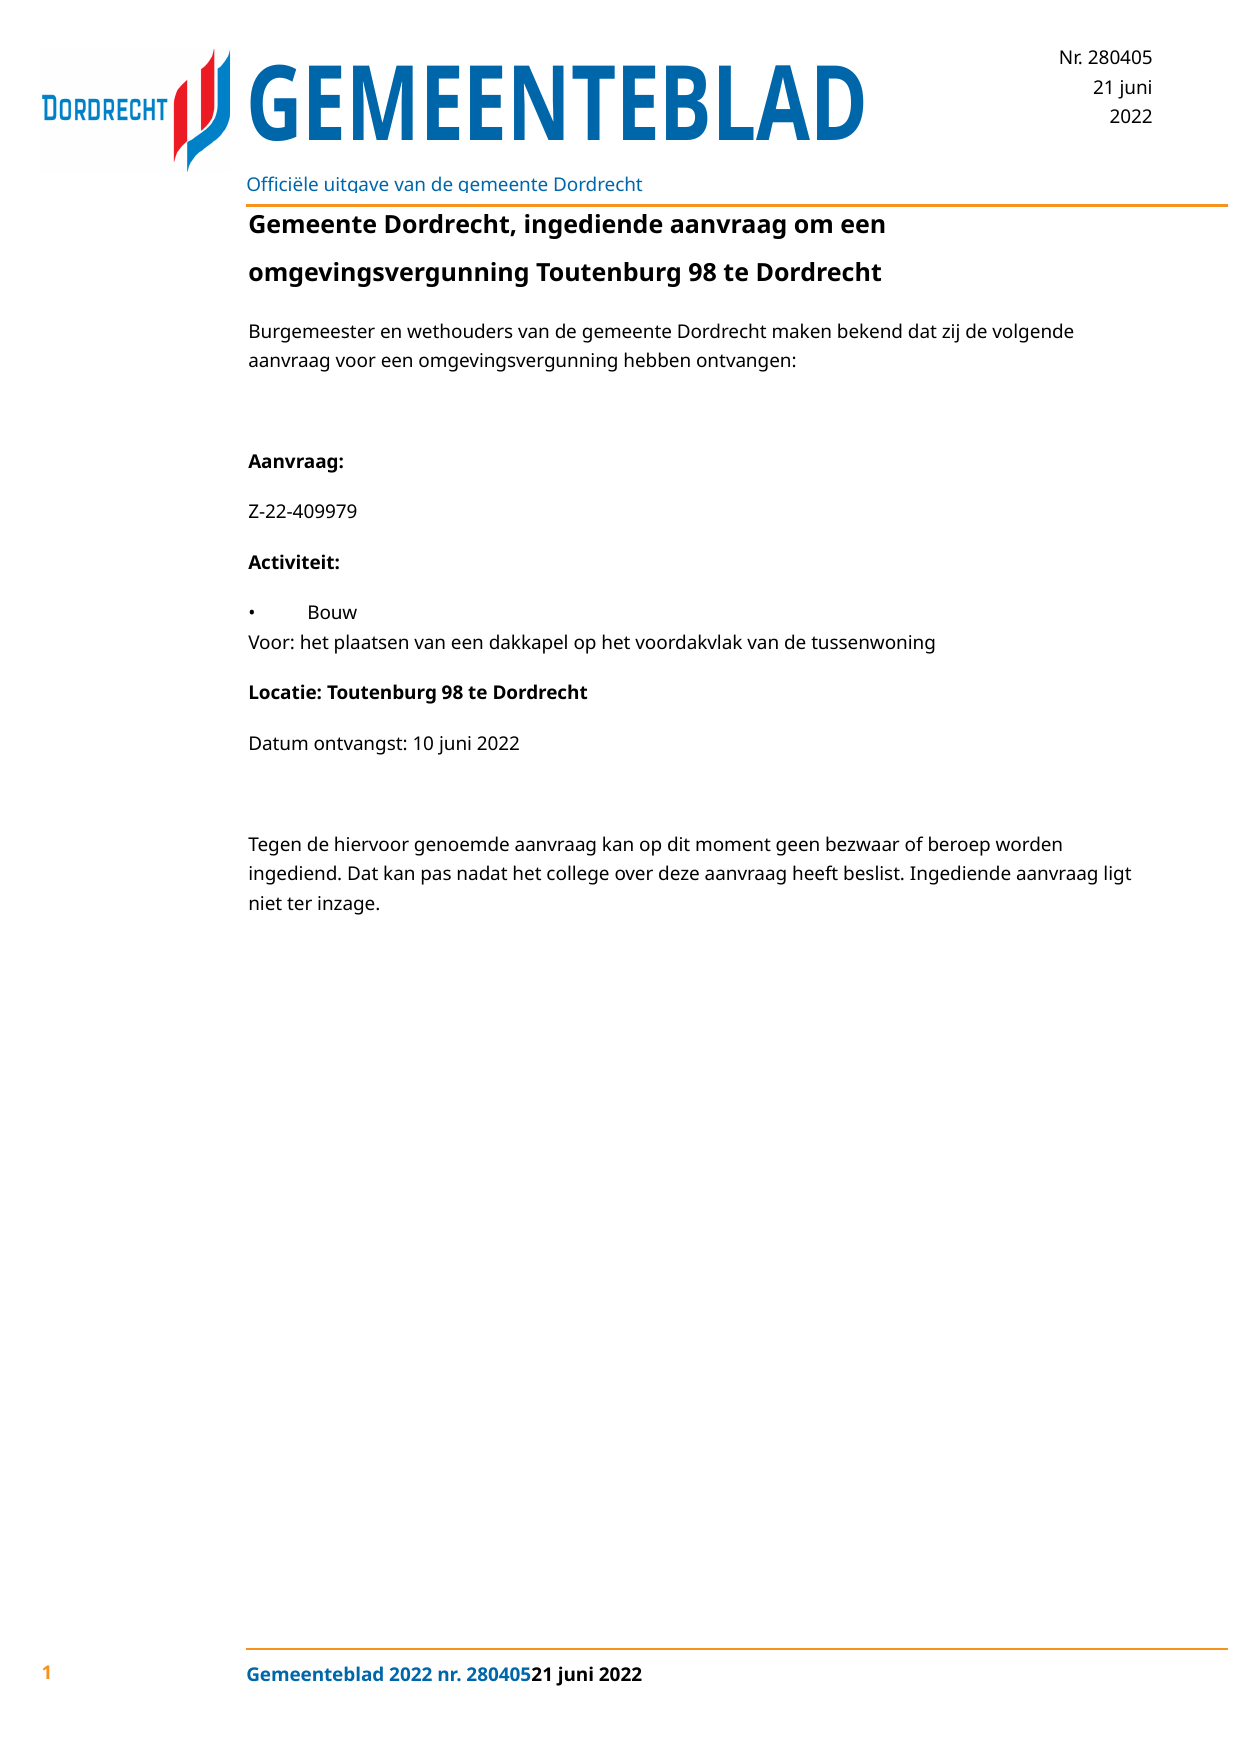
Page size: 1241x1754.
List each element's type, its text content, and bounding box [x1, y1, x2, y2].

text Burgemeester en wethouders van de gemeente Dordrecht maken bekend dat zij de volgende aanvraag voor een omgevingsvergunning hebben ontvangen: [248, 318, 1152, 373]
text Z-22-409979 [248, 499, 1152, 524]
text Aanvraag: [248, 448, 1152, 474]
list Bouw [248, 599, 1152, 625]
picture [41, 47, 231, 172]
text Activiteit: [248, 549, 1152, 575]
text Gemeente Dordrecht, ingediende aanvraag om een omgevingsvergunning Toutenburg 98 te Dordrecht [248, 207, 1152, 288]
text Datum ontvangst: 10 juni 2022 [248, 730, 1152, 756]
text Voor: het plaatsen van een dakkapel op het voordakvlak van de tussenwoning [248, 629, 1152, 655]
text Locatie: Toutenburg 98 te Dordrecht [248, 679, 1152, 705]
text Tegen de hiervoor genoemde aanvraag kan op dit moment geen bezwaar of beroep worden ingediend. Dat kan pas nadat het college over deze aanvraag heeft beslist. Ingediende aanvraag ligt niet ter inzage. [248, 831, 1152, 916]
